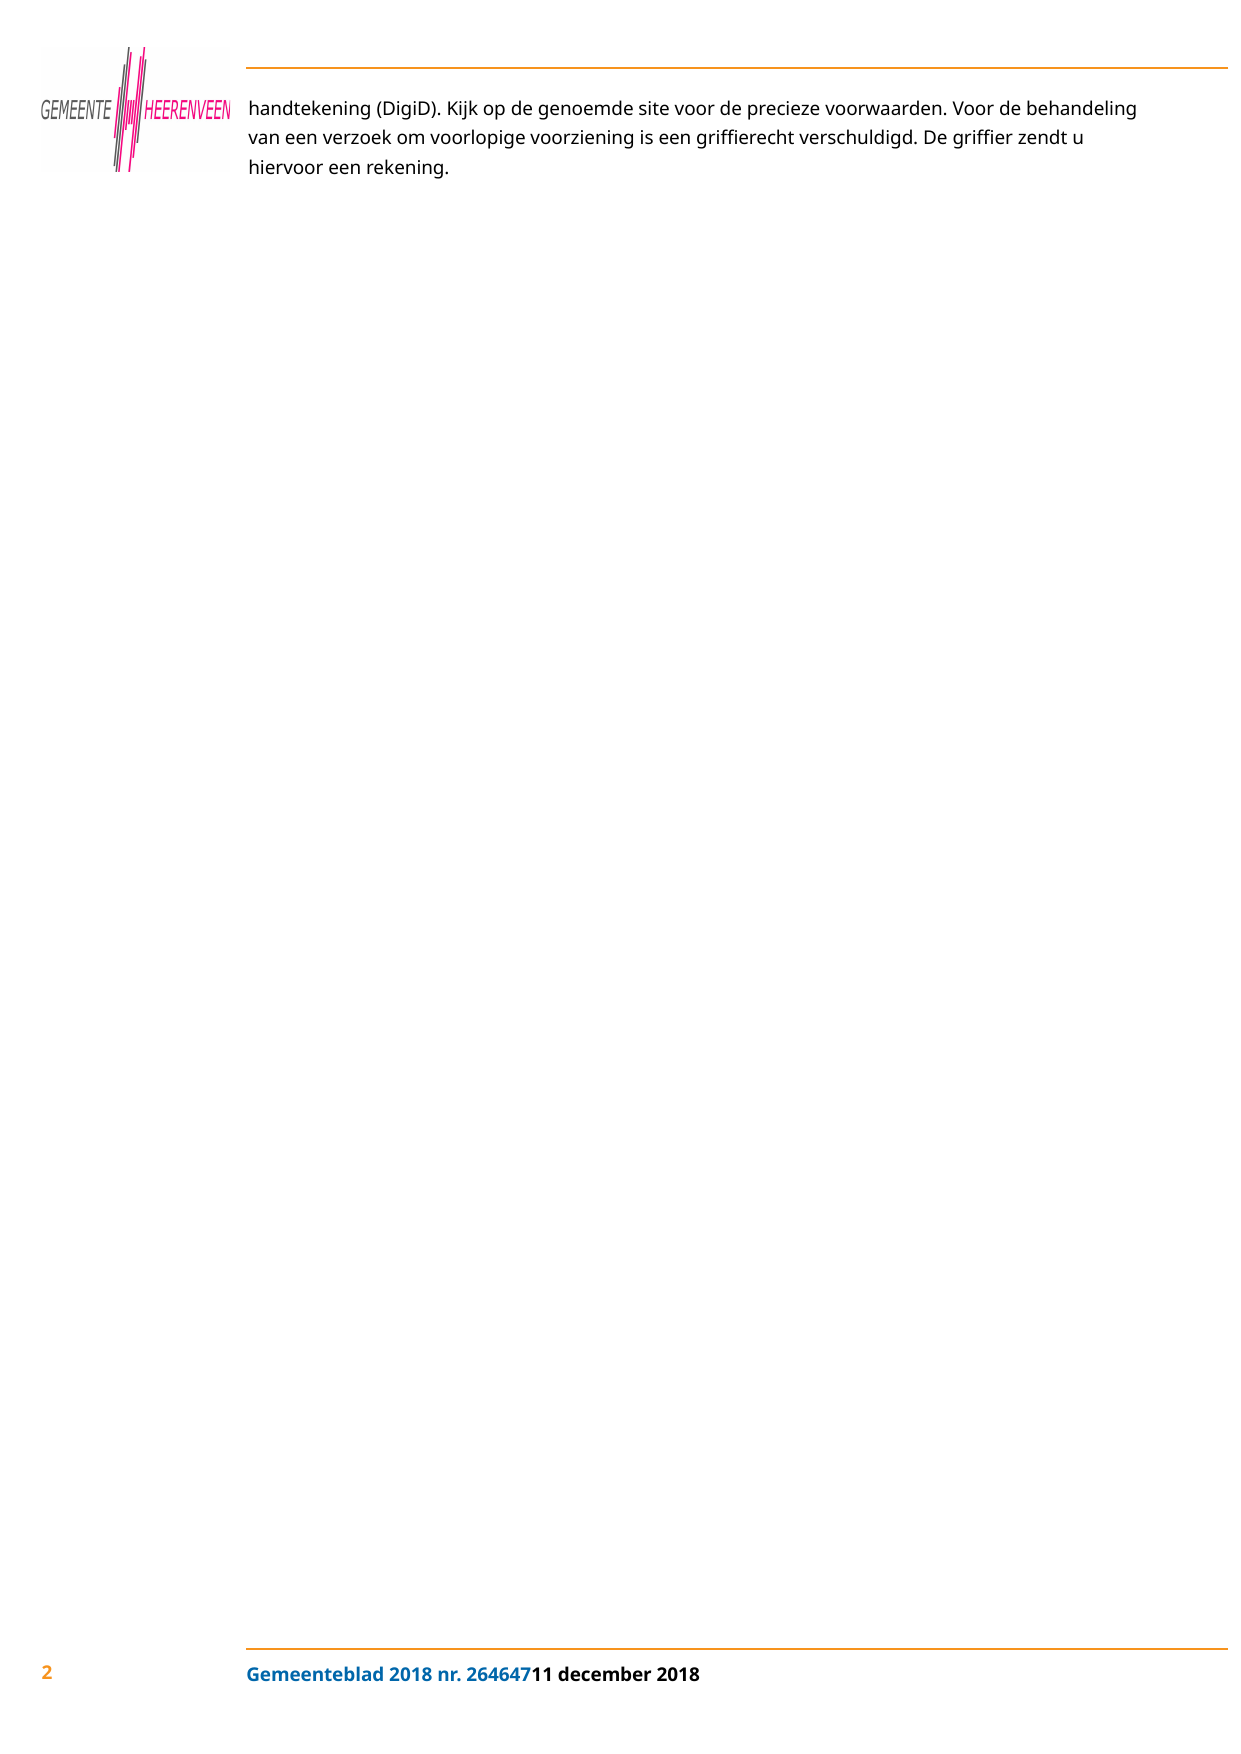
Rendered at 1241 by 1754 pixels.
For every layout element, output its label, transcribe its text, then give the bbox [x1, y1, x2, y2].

text handtekening (DigiD). Kijk op de genoemde site voor de precieze voorwaarden. Voor de behandeling van een verzoek om voorlopige voorziening is een griffierecht verschuldigd. De griffier zendt u hiervoor een rekening. [248, 95, 1152, 180]
picture [41, 47, 231, 172]
